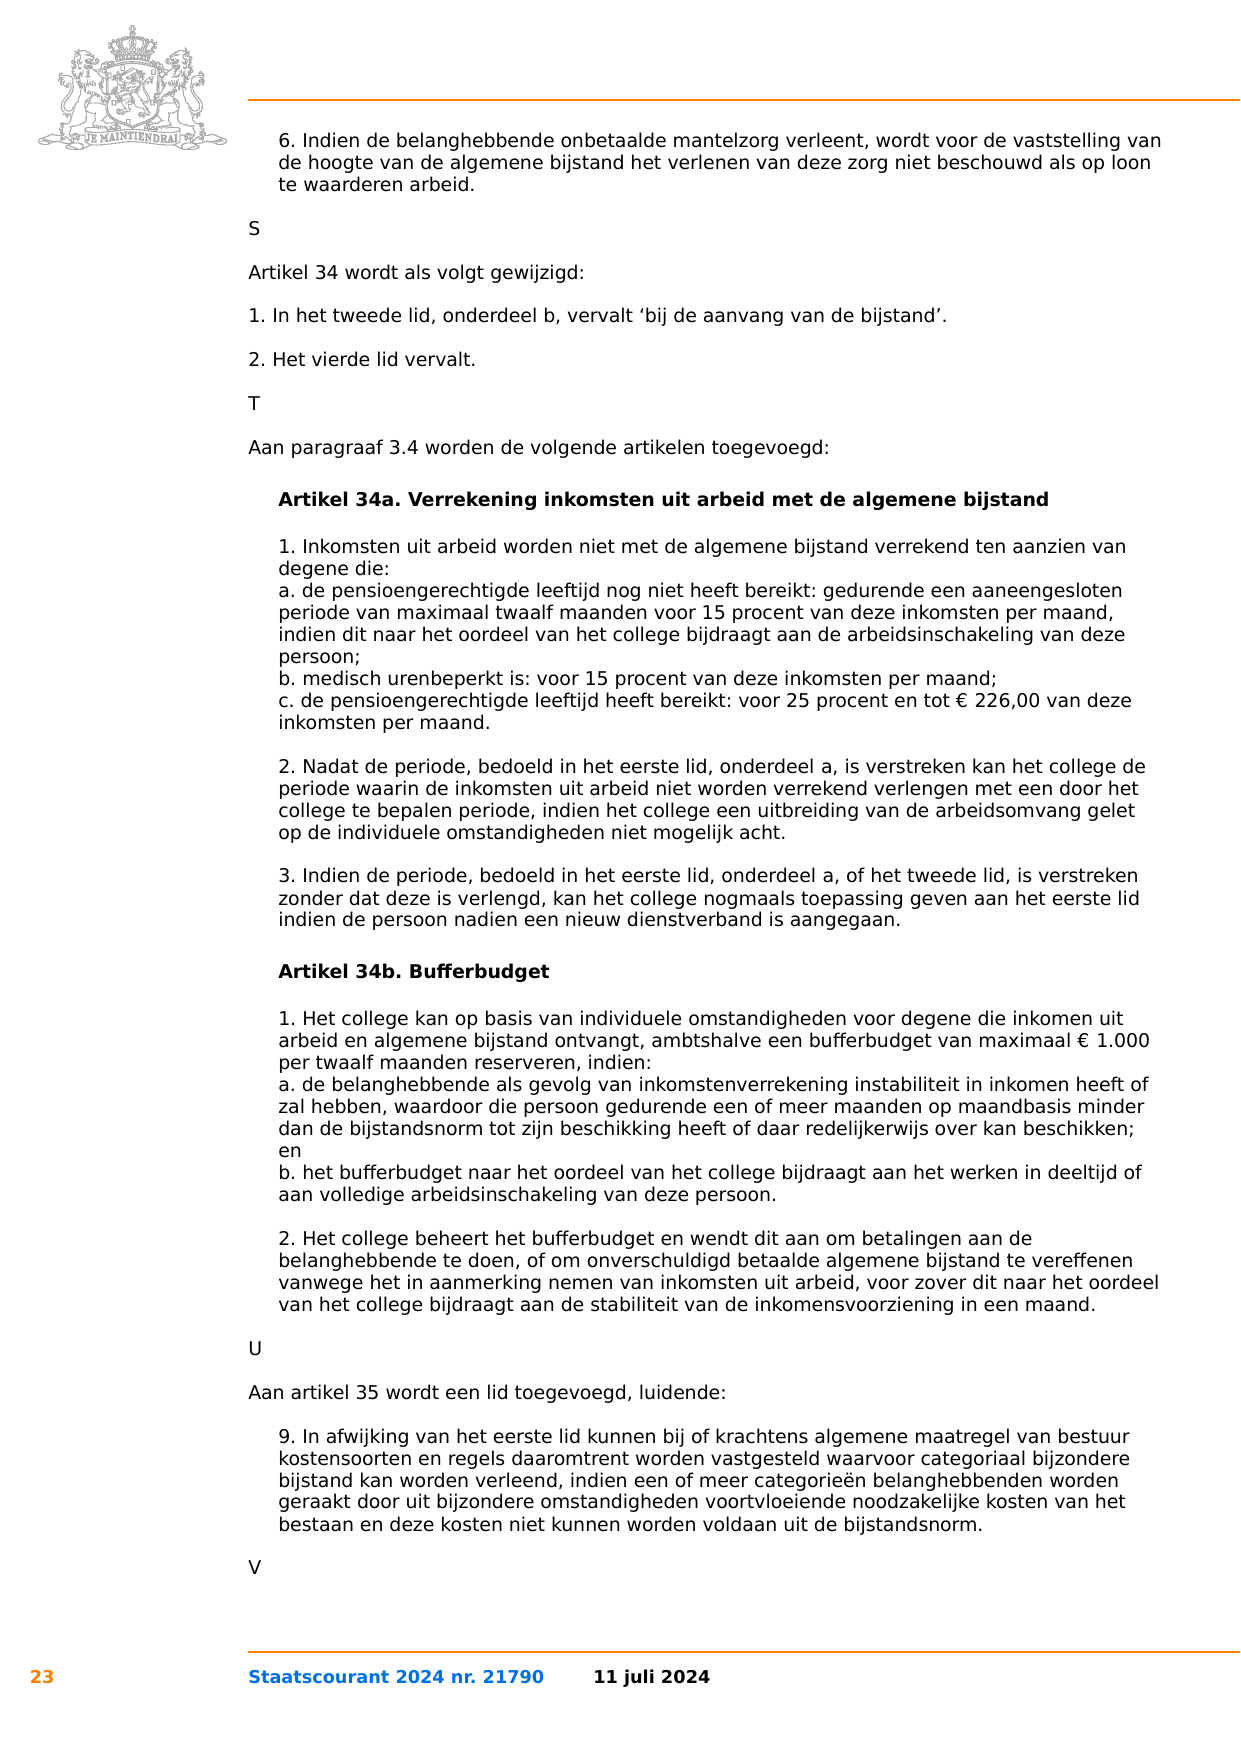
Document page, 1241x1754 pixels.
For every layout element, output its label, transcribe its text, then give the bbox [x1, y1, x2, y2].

picture [38, 25, 227, 150]
text 1. Het college kan op basis van individuele omstandigheden voor degene die inkomen uit arbeid en algemene bijstand ontvangt, ambtshalve een bufferbudget van maximaal € 1.000 per twaalf maanden reserveren, indien: [278, 1008, 1163, 1074]
text T [248, 393, 1163, 415]
text Artikel 34 wordt als volgt gewijzigd: [248, 262, 1163, 283]
text 2. Het vierde lid vervalt. [248, 349, 1163, 371]
text Aan paragraaf 3.4 worden de volgende artikelen toegevoegd: [248, 437, 1163, 459]
text U [248, 1338, 1163, 1360]
text 2. Het college beheert het bufferbudget en wendt dit aan om betalingen aan de belanghebbende te doen, of om onverschuldigd betaalde algemene bijstand te vereffenen vanwege het in aanmerking nemen van inkomsten uit arbeid, voor zover dit naar het oordeel van het college bijdraagt aan de stabiliteit van de inkomensvoorziening in een maand. [278, 1228, 1163, 1316]
text 6. Indien de belanghebbende onbetaalde mantelzorg verleent, wordt voor de vaststelling van de hoogte van de algemene bijstand het verlenen van deze zorg niet beschouwd als op loon te waarderen arbeid. [278, 130, 1163, 196]
text a. de belanghebbende als gevolg van inkomstenverrekening instabiliteit in inkomen heeft of zal hebben, waardoor die persoon gedurende een of meer maanden op maandbasis minder dan de bijstandsnorm tot zijn beschikking heeft of daar redelijkerwijs over kan beschikken; en [278, 1074, 1163, 1162]
text 3. Indien de periode, bedoeld in het eerste lid, onderdeel a, of het tweede lid, is verstreken zonder dat deze is verlengd, kan het college nogmaals toepassing geven aan het eerste lid indien de persoon nadien een nieuw dienstverband is aangegaan. [278, 865, 1163, 931]
text c. de pensioengerechtigde leeftijd heeft bereikt: voor 25 procent en tot € 226,00 van deze inkomsten per maand. [278, 690, 1163, 734]
text 1. Inkomsten uit arbeid worden niet met de algemene bijstand verrekend ten aanzien van degene die: [278, 536, 1163, 580]
text 1. In het tweede lid, onderdeel b, vervalt ‘bij de aanvang van de bijstand’. [248, 305, 1163, 327]
text S [248, 218, 1163, 240]
text 9. In afwijking van het eerste lid kunnen bij of krachtens algemene maatregel van bestuur kostensoorten en regels daaromtrent worden vastgesteld waarvoor categoriaal bijzondere bijstand kan worden verleend, indien een of meer categorieën belanghebbenden worden geraakt door uit bijzondere omstandigheden voortvloeiende noodzakelijke kosten van het bestaan en deze kosten niet kunnen worden voldaan uit de bijstandsnorm. [278, 1426, 1163, 1535]
text V [248, 1557, 1163, 1579]
text 2. Nadat de periode, bedoeld in het eerste lid, onderdeel a, is verstreken kan het college de periode waarin de inkomsten uit arbeid niet worden verrekend verlengen met een door het college te bepalen periode, indien het college een uitbreiding van de arbeidsomvang gelet op de individuele omstandigheden niet mogelijk acht. [278, 756, 1163, 843]
subtitle Artikel 34b. Bufferbudget [278, 961, 1163, 983]
text Aan artikel 35 wordt een lid toegevoegd, luidende: [248, 1382, 1163, 1404]
text b. het bufferbudget naar het oordeel van het college bijdraagt aan het werken in deeltijd of aan volledige arbeidsinschakeling van deze persoon. [278, 1162, 1163, 1206]
text b. medisch urenbeperkt is: voor 15 procent van deze inkomsten per maand; [278, 668, 1163, 690]
text a. de pensioengerechtigde leeftijd nog niet heeft bereikt: gedurende een aaneengesloten periode van maximaal twaalf maanden voor 15 procent van deze inkomsten per maand, indien dit naar het oordeel van het college bijdraagt aan de arbeidsinschakeling van deze persoon; [278, 580, 1163, 668]
subtitle Artikel 34a. Verrekening inkomsten uit arbeid met de algemene bijstand [278, 489, 1163, 511]
